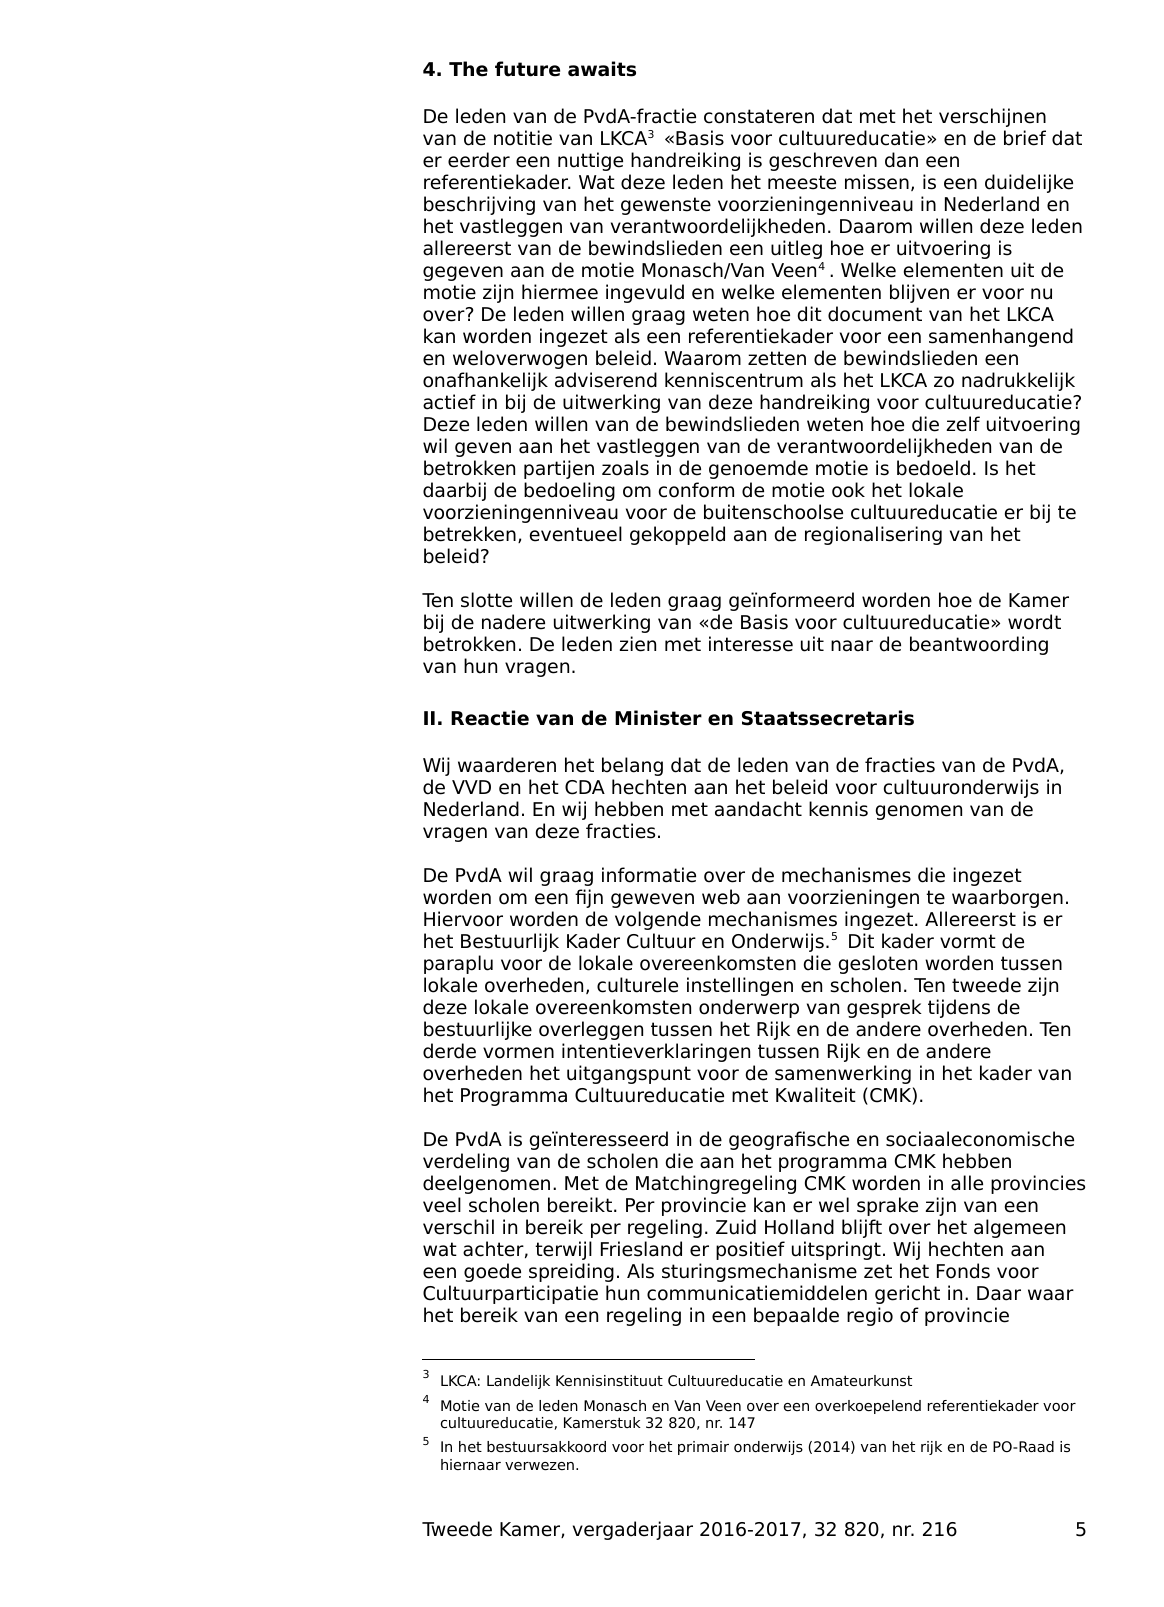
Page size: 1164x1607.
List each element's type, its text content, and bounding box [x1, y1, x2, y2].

subtitle II. Reactie van de Minister en Staatssecretaris [422, 708, 1087, 730]
text Motie van de leden Monasch en Van Veen over een overkoepelend referentiekader voor cultuureducatie, Kamerstuk 32 820, nr. 147 [422, 1393, 1087, 1432]
text De PvdA wil graag informatie over de mechanismes die ingezet worden om een fijn geweven web aan voorzieningen te waarborgen. Hiervoor worden de volgende mechanismes ingezet. Allereerst is er het Bestuurlijk Kader Cultuur en Onderwijs. Dit kader vormt de paraplu voor de lokale overeenkomsten die gesloten worden tussen lokale overheden, culturele instellingen en scholen. Ten tweede zijn deze lokale overeenkomsten onderwerp van gesprek tijdens de bestuurlijke overleggen tussen het Rijk en de andere overheden. Ten derde vormen intentieverklaringen tussen Rijk en de andere overheden het uitgangspunt voor de samenwerking in het kader van het Programma Cultuureducatie met Kwaliteit (CMK). [422, 865, 1087, 1107]
text De leden van de PvdA-fractie constateren dat met het verschijnen van de notitie van LKCA «Basis voor cultuureducatie» en de brief dat er eerder een nuttige handreiking is geschreven dan een referentiekader. Wat deze leden het meeste missen, is een duidelijke beschrijving van het gewenste voorzieningenniveau in Nederland en het vastleggen van verantwoordelijkheden. Daarom willen deze leden allereerst van de bewindslieden een uitleg hoe er uitvoering is gegeven aan de motie Monasch/Van Veen. Welke elementen uit de motie zijn hiermee ingevuld en welke elementen blijven er voor nu over? De leden willen graag weten hoe dit document van het LKCA kan worden ingezet als een referentiekader voor een samenhangend en weloverwogen beleid. Waarom zetten de bewindslieden een onafhankelijk adviserend kenniscentrum als het LKCA zo nadrukkelijk actief in bij de uitwerking van deze handreiking voor cultuureducatie? Deze leden willen van de bewindslieden weten hoe die zelf uitvoering wil geven aan het vastleggen van de verantwoordelijkheden van de betrokken partijen zoals in de genoemde motie is bedoeld. Is het daarbij de bedoeling om conform de motie ook het lokale voorzieningenniveau voor de buitenschoolse cultuureducatie er bij te betrekken, eventueel gekoppeld aan de regionalisering van het beleid? [422, 106, 1087, 568]
text Wij waarderen het belang dat de leden van de fracties van de PvdA, de VVD en het CDA hechten aan het beleid voor cultuuronderwijs in Nederland. En wij hebben met aandacht kennis genomen van de vragen van deze fracties. [422, 755, 1087, 843]
subtitle 4. The future awaits [422, 59, 1087, 81]
text Ten slotte willen de leden graag geïnformeerd worden hoe de Kamer bij de nadere uitwerking van «de Basis voor cultuureducatie» wordt betrokken. De leden zien met interesse uit naar de beantwoording van hun vragen. [422, 590, 1087, 678]
text In het bestuursakkoord voor het primair onderwijs (2014) van het rijk en de PO-Raad is hiernaar verwezen. [422, 1435, 1087, 1474]
text LKCA: Landelijk Kennisinstituut Cultuureducatie en Amateurkunst [422, 1368, 1087, 1391]
text De PvdA is geïnteresseerd in de geografische en sociaaleconomische verdeling van de scholen die aan het programma CMK hebben deelgenomen. Met de Matchingregeling CMK worden in alle provincies veel scholen bereikt. Per provincie kan er wel sprake zijn van een verschil in bereik per regeling. Zuid Holland blijft over het algemeen wat achter, terwijl Friesland er positief uitspringt. Wij hechten aan een goede spreiding. Als sturingsmechanisme zet het Fonds voor Cultuurparticipatie hun communicatiemiddelen gericht in. Daar waar het bereik van een regeling in een bepaalde regio of provincie [422, 1129, 1087, 1327]
